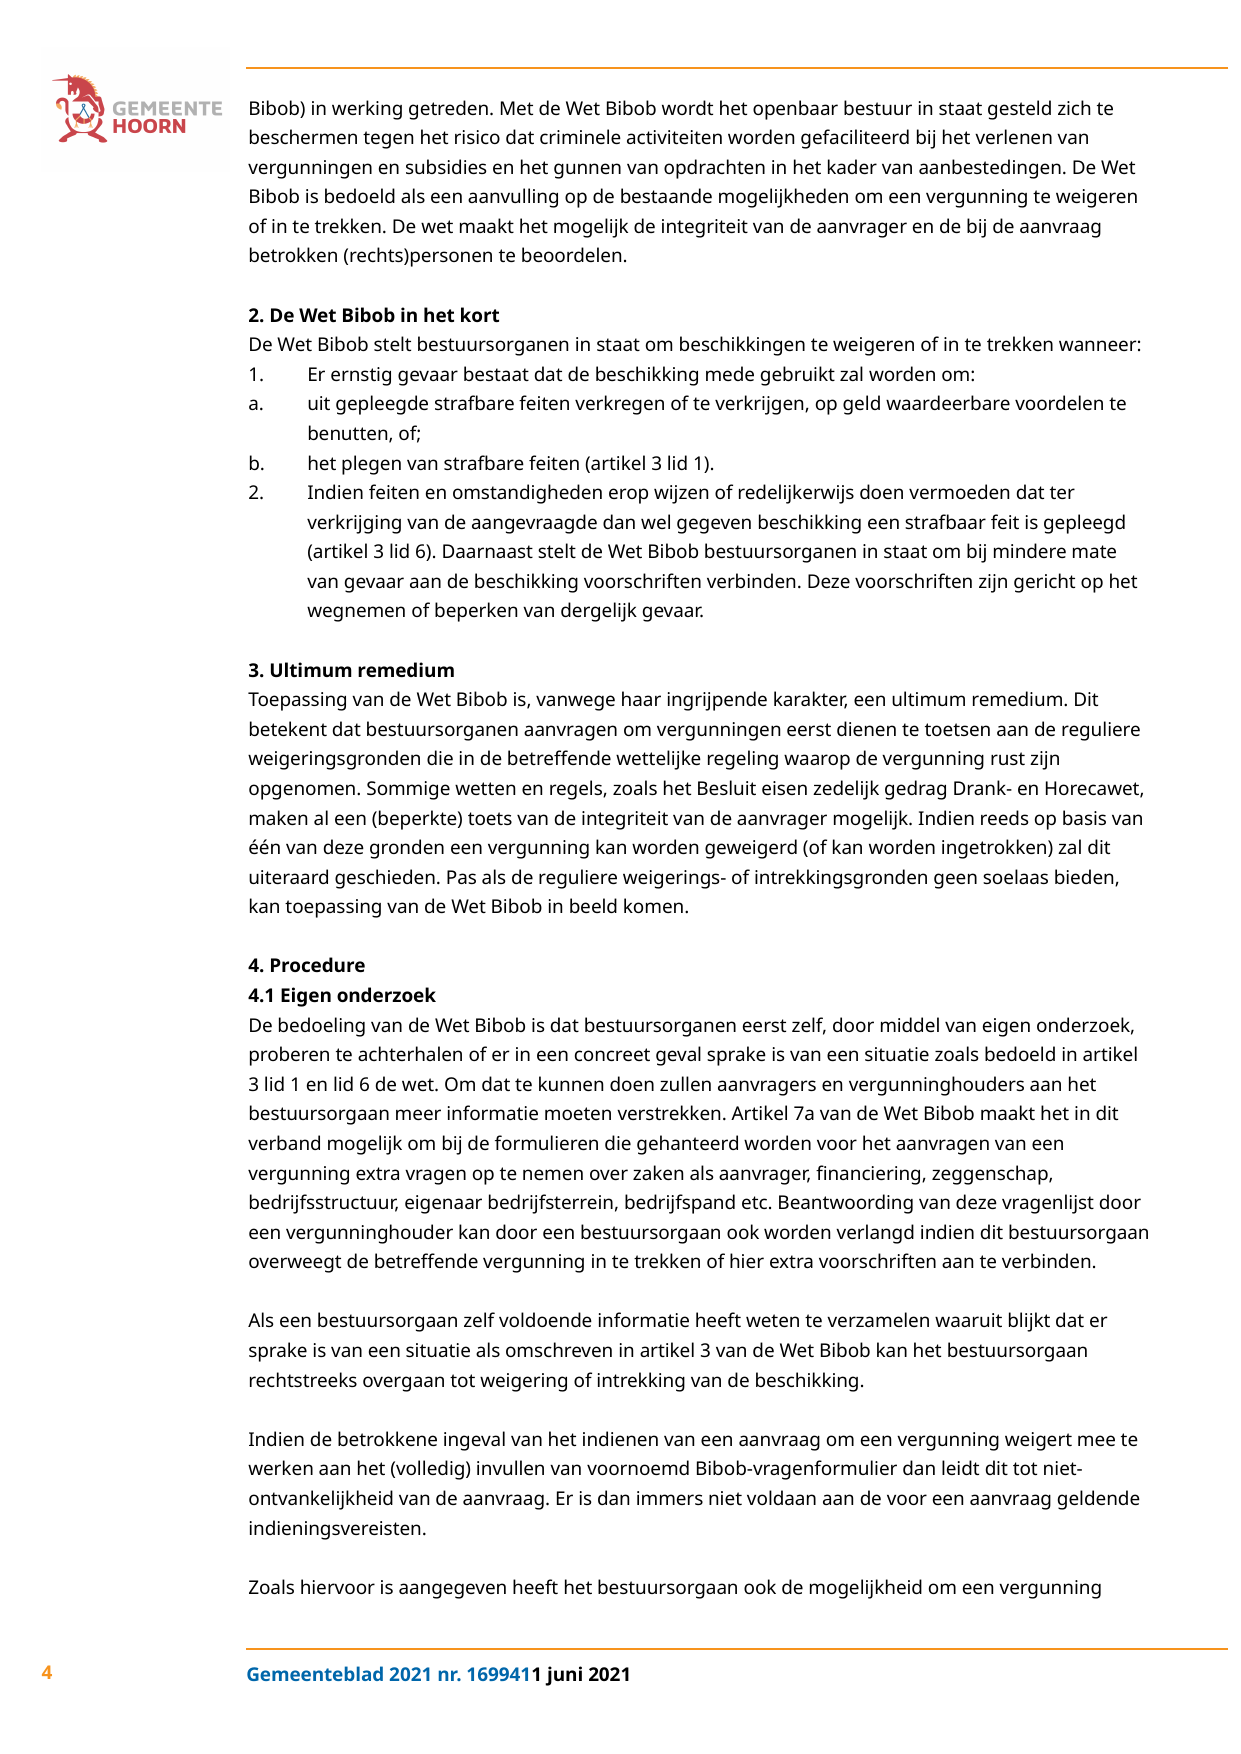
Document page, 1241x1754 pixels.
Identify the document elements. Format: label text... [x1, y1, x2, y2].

text 2. De Wet Bibob in het kort [248, 302, 1152, 328]
text 3. Ultimum remedium [248, 657, 1152, 683]
text Zoals hiervoor is aangegeven heeft het bestuursorgaan ook de mogelijkheid om een vergunning [248, 1574, 1152, 1600]
text Indien de betrokkene ingeval van het indienen van een aanvraag om een vergunning weigert mee te werken aan het (volledig) invullen van voornoemd Bibob-vragenformulier dan leidt dit tot niet-ontvankelijkheid van de aanvraag. Er is dan immers niet voldaan aan de voor een aanvraag geldende indieningsvereisten. [248, 1426, 1152, 1541]
list Indien feiten en omstandigheden erop wijzen of redelijkerwijs doen vermoeden dat ter verkrijging van de aangevraagde dan wel gegeven beschikking een strafbaar feit is gepleegd (artikel 3 lid 6). Daarnaast stelt de Wet Bibob bestuursorganen in staat om bij mindere mate van gevaar aan de beschikking voorschriften verbinden. Deze voorschriften zijn gericht op het wegnemen of beperken van dergelijk gevaar. [248, 479, 1152, 623]
text Bibob) in werking getreden. Met de Wet Bibob wordt het openbaar bestuur in staat gesteld zich te beschermen tegen het risico dat criminele activiteiten worden gefaciliteerd bij het verlenen van vergunningen en subsidies en het gunnen van opdrachten in het kader van aanbestedingen. De Wet Bibob is bedoeld als een aanvulling op de bestaande mogelijkheden om een vergunning te weigeren of in te trekken. De wet maakt het mogelijk de integriteit van de aanvrager en de bij de aanvraag betrokken (rechts)personen te beoordelen. [248, 95, 1152, 268]
text De bedoeling van de Wet Bibob is dat bestuursorganen eerst zelf, door middel van eigen onderzoek, proberen te achterhalen of er in een concreet geval sprake is van een situatie zoals bedoeld in artikel 3 lid 1 en lid 6 de wet. Om dat te kunnen doen zullen aanvragers en vergunninghouders aan het bestuursorgaan meer informatie moeten verstrekken. Artikel 7a van de Wet Bibob maakt het in dit verband mogelijk om bij de formulieren die gehanteerd worden voor het aanvragen van een vergunning extra vragen op te nemen over zaken als aanvrager, financiering, zeggenschap, bedrijfsstructuur, eigenaar bedrijfsterrein, bedrijfspand etc. Beantwoording van deze vragenlijst door een vergunninghouder kan door een bestuursorgaan ook worden verlangd indien dit bestuursorgaan overweegt de betreffende vergunning in te trekken of hier extra voorschriften aan te verbinden. [248, 1012, 1152, 1274]
list het plegen van strafbare feiten (artikel 3 lid 1). [248, 450, 1152, 476]
list uit gepleegde strafbare feiten verkregen of te verkrijgen, op geld waardeerbare voordelen te benutten, of; [248, 391, 1152, 446]
list Er ernstig gevaar bestaat dat de beschikking mede gebruikt zal worden om: [248, 361, 1152, 387]
text Toepassing van de Wet Bibob is, vanwege haar ingrijpende karakter, een ultimum remedium. Dit betekent dat bestuursorganen aanvragen om vergunningen eerst dienen te toetsen aan de reguliere weigeringsgronden die in de betreffende wettelijke regeling waarop de vergunning rust zijn opgenomen. Sommige wetten en regels, zoals het Besluit eisen zedelijk gedrag Drank- en Horecawet, maken al een (beperkte) toets van de integriteit van de aanvrager mogelijk. Indien reeds op basis van één van deze gronden een vergunning kan worden geweigerd (of kan worden ingetrokken) zal dit uiteraard geschieden. Pas als de reguliere weigerings- of intrekkingsgronden geen soelaas bieden, kan toepassing van de Wet Bibob in beeld komen. [248, 686, 1152, 919]
picture [41, 47, 231, 172]
text Als een bestuursorgaan zelf voldoende informatie heeft weten te verzamelen waaruit blijkt dat er sprake is van een situatie als omschreven in artikel 3 van de Wet Bibob kan het bestuursorgaan rechtstreeks overgaan tot weigering of intrekking van de beschikking. [248, 1308, 1152, 1393]
text De Wet Bibob stelt bestuursorganen in staat om beschikkingen te weigeren of in te trekken wanneer: [248, 331, 1152, 357]
text 4.1 Eigen onderzoek [248, 982, 1152, 1008]
text 4. Procedure [248, 953, 1152, 978]
